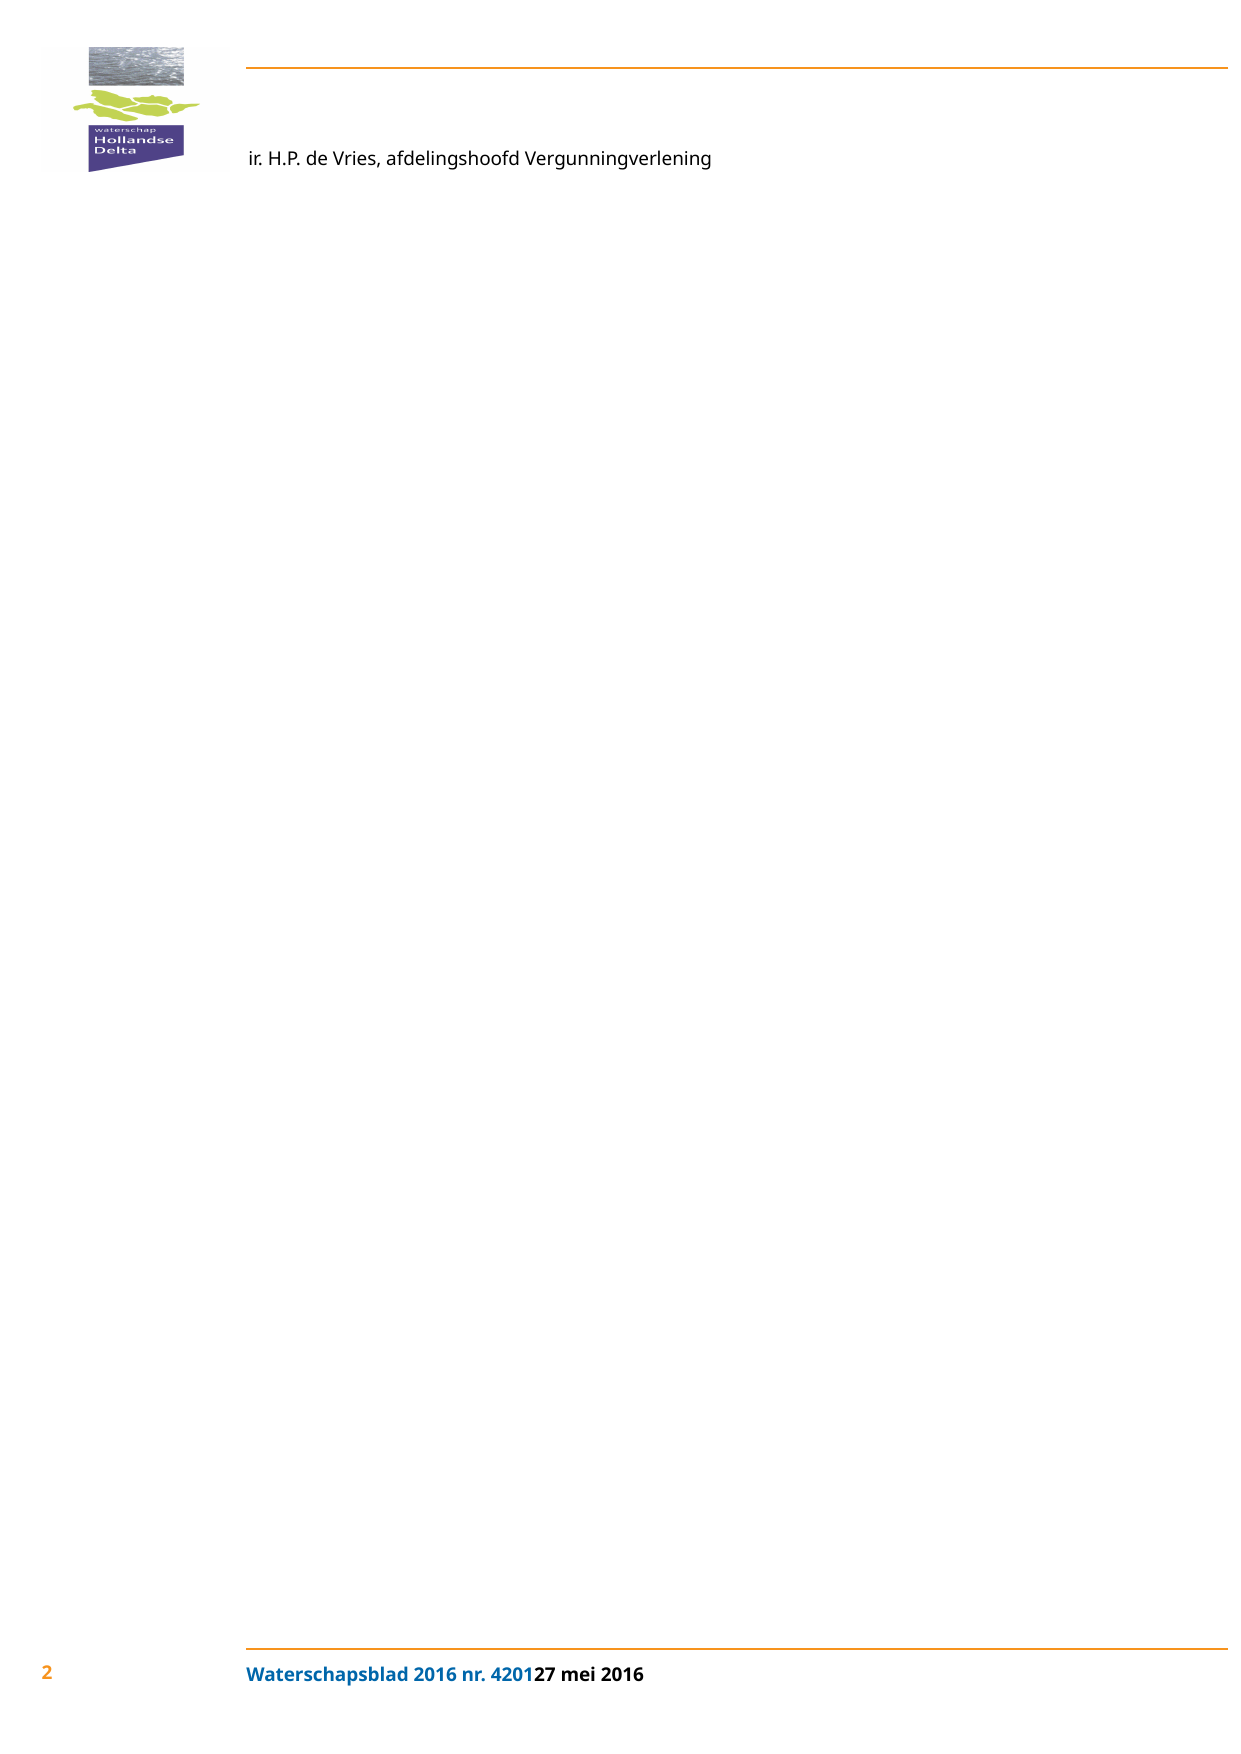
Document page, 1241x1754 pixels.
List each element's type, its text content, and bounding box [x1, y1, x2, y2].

picture [41, 47, 231, 172]
text ir. H.P. de Vries, afdelingshoofd Vergunningverlening [248, 145, 1152, 171]
